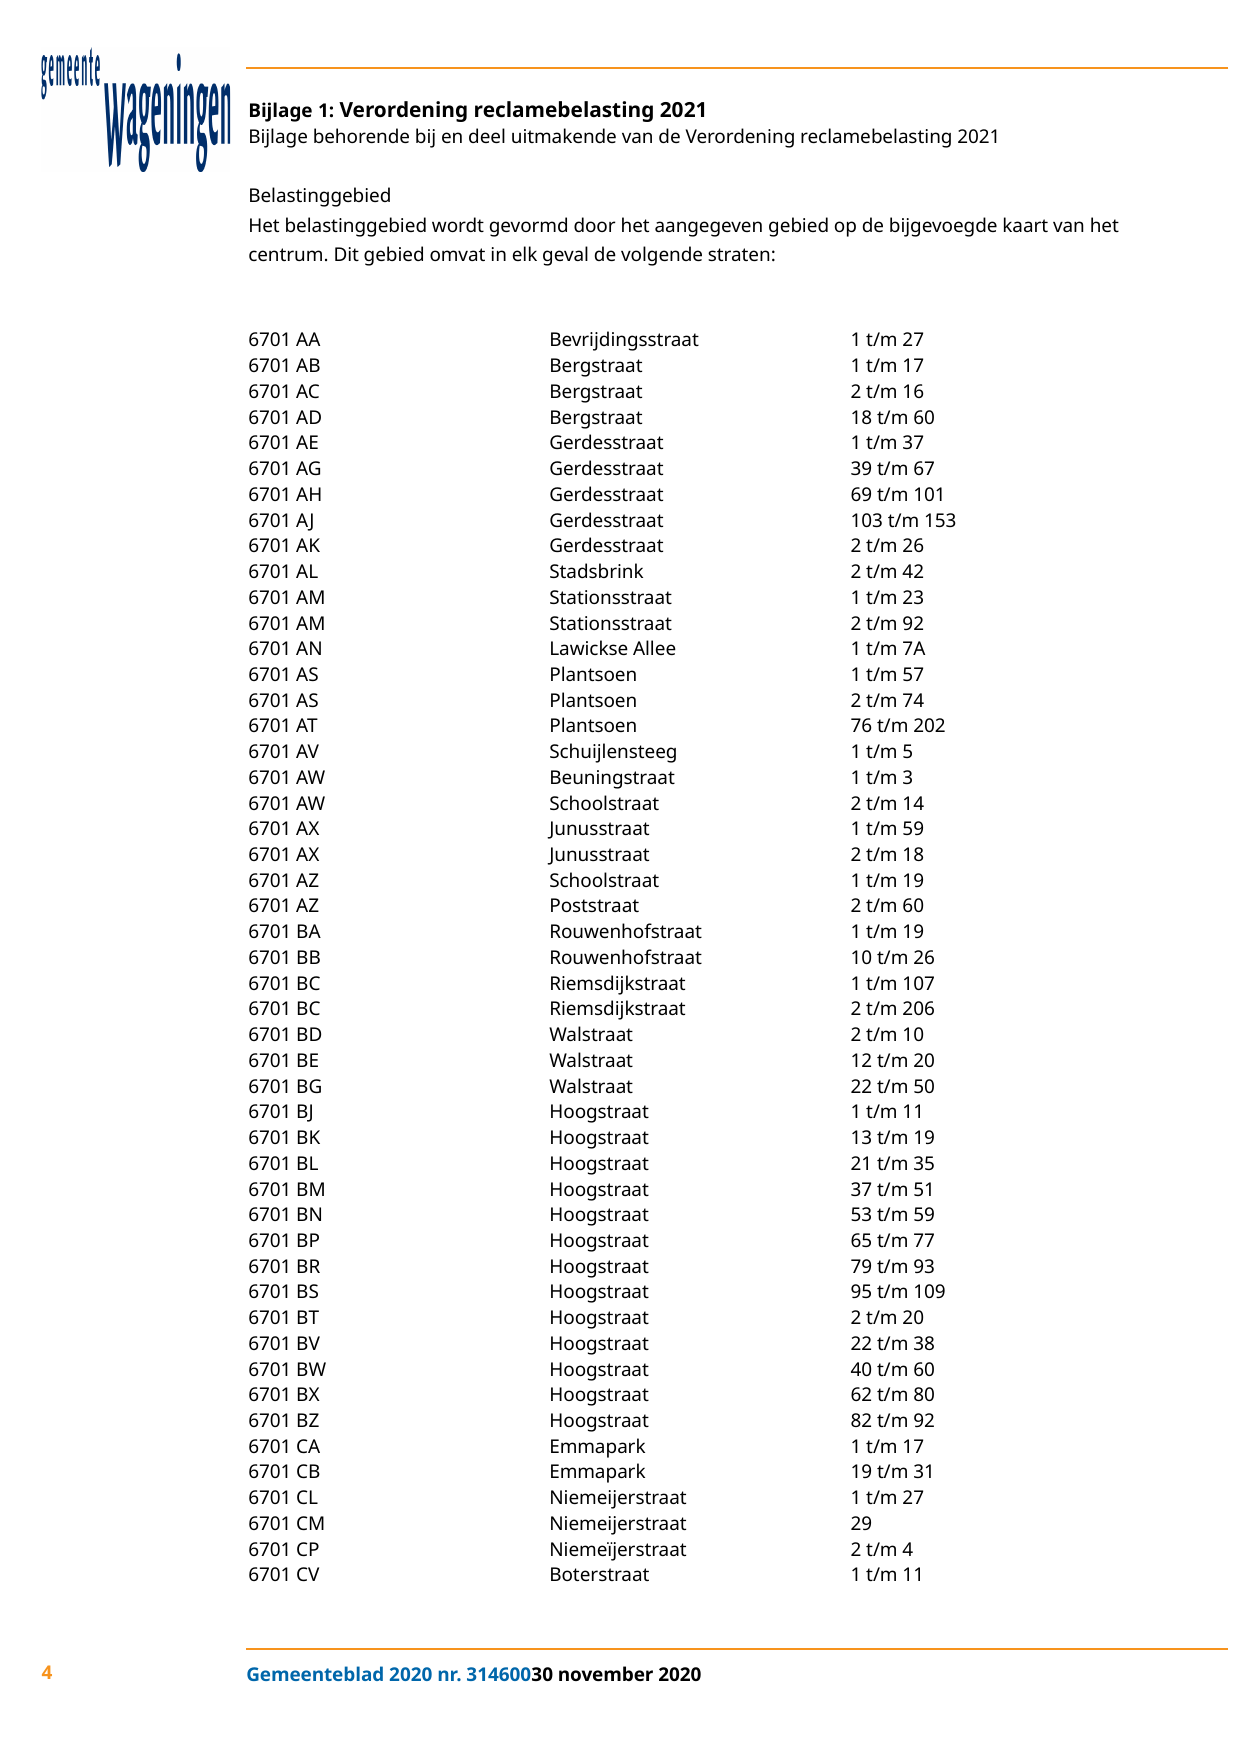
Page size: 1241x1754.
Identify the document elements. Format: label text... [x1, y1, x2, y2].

table_cell 1 t/m 23 [850, 584, 1152, 610]
table_cell 1 t/m 27 [850, 1485, 1152, 1510]
table_cell 6701 AG [248, 455, 549, 481]
table_cell 2 t/m 14 [850, 790, 1152, 816]
table_cell 2 t/m 26 [850, 533, 1152, 558]
table_cell 6701 AX [248, 841, 549, 867]
table_cell 6701 AZ [248, 867, 549, 893]
table_cell 6701 CP [248, 1536, 549, 1562]
table_cell 6701 BN [248, 1201, 549, 1227]
table_cell Hoogstraat [549, 1150, 850, 1176]
table_cell 6701 BG [248, 1073, 549, 1098]
table_cell 6701 BT [248, 1304, 549, 1330]
table_cell Gerdesstraat [549, 481, 850, 507]
table_cell 6701 AS [248, 687, 549, 713]
table_cell Hoogstraat [549, 1304, 850, 1330]
text Bijlage behorende bij en deel uitmakende van de Verordening reclamebelasting 2021 [248, 123, 1152, 149]
table_cell Walstraat [549, 1047, 850, 1073]
table_cell 6701 BC [248, 996, 549, 1021]
table_cell 6701 AB [248, 353, 549, 378]
table_cell Walstraat [549, 1021, 850, 1047]
table_cell 22 t/m 38 [850, 1330, 1152, 1356]
table_cell 12 t/m 20 [850, 1047, 1152, 1073]
table_cell 6701 AJ [248, 507, 549, 532]
table_cell Rouwenhofstraat [549, 944, 850, 970]
table_cell Gerdesstraat [549, 455, 850, 481]
table_cell Walstraat [549, 1073, 850, 1098]
table_cell 6701 BM [248, 1176, 549, 1201]
table_cell Hoogstraat [549, 1330, 850, 1356]
table_cell Hoogstraat [549, 1227, 850, 1253]
table_cell 1 t/m 57 [850, 661, 1152, 687]
table_cell 40 t/m 60 [850, 1356, 1152, 1382]
text Belastinggebied [248, 182, 1152, 208]
table_cell 6701 CA [248, 1433, 549, 1459]
table_cell Bergstraat [549, 378, 850, 404]
table_cell 6701 AX [248, 816, 549, 841]
table_cell 6701 AH [248, 481, 549, 507]
table_cell Plantsoen [549, 713, 850, 738]
text Het belastinggebied wordt gevormd door het aangegeven gebied op de bijgevoegde kaart van het centrum. Dit gebied omvat in elk geval de volgende straten: [248, 212, 1152, 267]
table_cell 1 t/m 19 [850, 919, 1152, 944]
table_cell Emmapark [549, 1459, 850, 1484]
picture [41, 47, 231, 172]
table_cell 1 t/m 17 [850, 1433, 1152, 1459]
table_cell 1 t/m 107 [850, 970, 1152, 996]
table_cell 76 t/m 202 [850, 713, 1152, 738]
table_cell Plantsoen [549, 687, 850, 713]
table_cell 2 t/m 74 [850, 687, 1152, 713]
table_cell 1 t/m 19 [850, 867, 1152, 893]
table_cell 6701 BV [248, 1330, 549, 1356]
table_cell Poststraat [549, 893, 850, 918]
table_cell Niemeijerstraat [549, 1485, 850, 1510]
table_cell Niemeijerstraat [549, 1510, 850, 1536]
table_cell Plantsoen [549, 661, 850, 687]
table_cell 6701 AE [248, 430, 549, 455]
table_cell 37 t/m 51 [850, 1176, 1152, 1201]
table_cell 2 t/m 10 [850, 1021, 1152, 1047]
table_cell 13 t/m 19 [850, 1124, 1152, 1150]
table_cell Schoolstraat [549, 790, 850, 816]
table_cell Boterstraat [549, 1562, 850, 1587]
table_cell 6701 BC [248, 970, 549, 996]
table_cell 39 t/m 67 [850, 455, 1152, 481]
table_header [248, 301, 549, 327]
table_cell 6701 BX [248, 1382, 549, 1407]
table_cell Niemeïjerstraat [549, 1536, 850, 1562]
table_cell 6701 BD [248, 1021, 549, 1047]
table_cell 6701 BK [248, 1124, 549, 1150]
table_cell 6701 BZ [248, 1407, 549, 1433]
table_cell 2 t/m 18 [850, 841, 1152, 867]
table_cell 2 t/m 206 [850, 996, 1152, 1021]
table_cell 62 t/m 80 [850, 1382, 1152, 1407]
table_cell 6701 CL [248, 1485, 549, 1510]
table_cell 6701 AK [248, 533, 549, 558]
table_cell 1 t/m 5 [850, 738, 1152, 764]
table_cell Hoogstraat [549, 1279, 850, 1304]
table_cell 1 t/m 27 [850, 327, 1152, 352]
table_cell 1 t/m 3 [850, 764, 1152, 790]
table_cell 6701 BS [248, 1279, 549, 1304]
table_cell 6701 AD [248, 404, 549, 429]
table_cell 6701 BR [248, 1253, 549, 1279]
table_cell 6701 AW [248, 790, 549, 816]
table_cell 2 t/m 42 [850, 558, 1152, 584]
table_cell 6701 CM [248, 1510, 549, 1536]
table_header [850, 301, 1152, 327]
table_cell 2 t/m 16 [850, 378, 1152, 404]
table_cell 6701 AT [248, 713, 549, 738]
table_cell 2 t/m 60 [850, 893, 1152, 918]
table_cell Junusstraat [549, 816, 850, 841]
table_cell 6701 BL [248, 1150, 549, 1176]
table_cell 1 t/m 59 [850, 816, 1152, 841]
table_cell Lawickse Allee [549, 635, 850, 661]
table_cell Hoogstraat [549, 1176, 850, 1201]
table_cell 2 t/m 4 [850, 1536, 1152, 1562]
table_cell 6701 AV [248, 738, 549, 764]
table_cell Schoolstraat [549, 867, 850, 893]
text Bijlage 1: Verordening reclamebelasting 2021 [248, 95, 1152, 123]
table_cell Hoogstraat [549, 1382, 850, 1407]
table_cell Bevrijdingsstraat [549, 327, 850, 352]
table_cell 6701 AN [248, 635, 549, 661]
table_cell Bergstraat [549, 353, 850, 378]
table_cell Riemsdijkstraat [549, 996, 850, 1021]
table_cell Gerdesstraat [549, 507, 850, 532]
table_cell 6701 BA [248, 919, 549, 944]
table_cell 1 t/m 11 [850, 1562, 1152, 1587]
table_cell Gerdesstraat [549, 533, 850, 558]
table_cell 6701 AC [248, 378, 549, 404]
table_cell 6701 BP [248, 1227, 549, 1253]
table_cell Hoogstraat [549, 1124, 850, 1150]
table_cell 53 t/m 59 [850, 1201, 1152, 1227]
table_cell 6701 CB [248, 1459, 549, 1484]
table_cell 6701 AA [248, 327, 549, 352]
table_cell 82 t/m 92 [850, 1407, 1152, 1433]
table_cell 95 t/m 109 [850, 1279, 1152, 1304]
table_cell Rouwenhofstraat [549, 919, 850, 944]
table_cell 29 [850, 1510, 1152, 1536]
table_cell 6701 AW [248, 764, 549, 790]
table_cell 22 t/m 50 [850, 1073, 1152, 1098]
table_cell 6701 BB [248, 944, 549, 970]
table_cell Stadsbrink [549, 558, 850, 584]
table_cell 6701 AS [248, 661, 549, 687]
table_cell 69 t/m 101 [850, 481, 1152, 507]
table_cell 6701 BW [248, 1356, 549, 1382]
table_cell 6701 AM [248, 584, 549, 610]
table_cell 18 t/m 60 [850, 404, 1152, 429]
table_cell Bergstraat [549, 404, 850, 429]
table_cell Stationsstraat [549, 584, 850, 610]
table_cell 6701 BJ [248, 1099, 549, 1124]
table_cell 1 t/m 7A [850, 635, 1152, 661]
table_cell 19 t/m 31 [850, 1459, 1152, 1484]
table_cell 79 t/m 93 [850, 1253, 1152, 1279]
table_cell 2 t/m 20 [850, 1304, 1152, 1330]
table_cell 1 t/m 17 [850, 353, 1152, 378]
table_cell Hoogstraat [549, 1099, 850, 1124]
table_header [549, 301, 850, 327]
table_cell 6701 BE [248, 1047, 549, 1073]
table_cell Gerdesstraat [549, 430, 850, 455]
table_cell Emmapark [549, 1433, 850, 1459]
table_cell Junusstraat [549, 841, 850, 867]
table_cell Hoogstraat [549, 1201, 850, 1227]
table_cell 6701 AL [248, 558, 549, 584]
table_cell 6701 AM [248, 610, 549, 635]
table_cell 6701 CV [248, 1562, 549, 1587]
table_cell Hoogstraat [549, 1253, 850, 1279]
table_cell Beuningstraat [549, 764, 850, 790]
table_cell Hoogstraat [549, 1356, 850, 1382]
table_cell 6701 AZ [248, 893, 549, 918]
table_cell 1 t/m 37 [850, 430, 1152, 455]
table_cell Hoogstraat [549, 1407, 850, 1433]
table_cell Schuijlensteeg [549, 738, 850, 764]
table_cell 10 t/m 26 [850, 944, 1152, 970]
table_cell 2 t/m 92 [850, 610, 1152, 635]
table_cell Stationsstraat [549, 610, 850, 635]
table_cell 21 t/m 35 [850, 1150, 1152, 1176]
table_cell 1 t/m 11 [850, 1099, 1152, 1124]
table_cell Riemsdijkstraat [549, 970, 850, 996]
table_cell 103 t/m 153 [850, 507, 1152, 532]
table_cell 65 t/m 77 [850, 1227, 1152, 1253]
